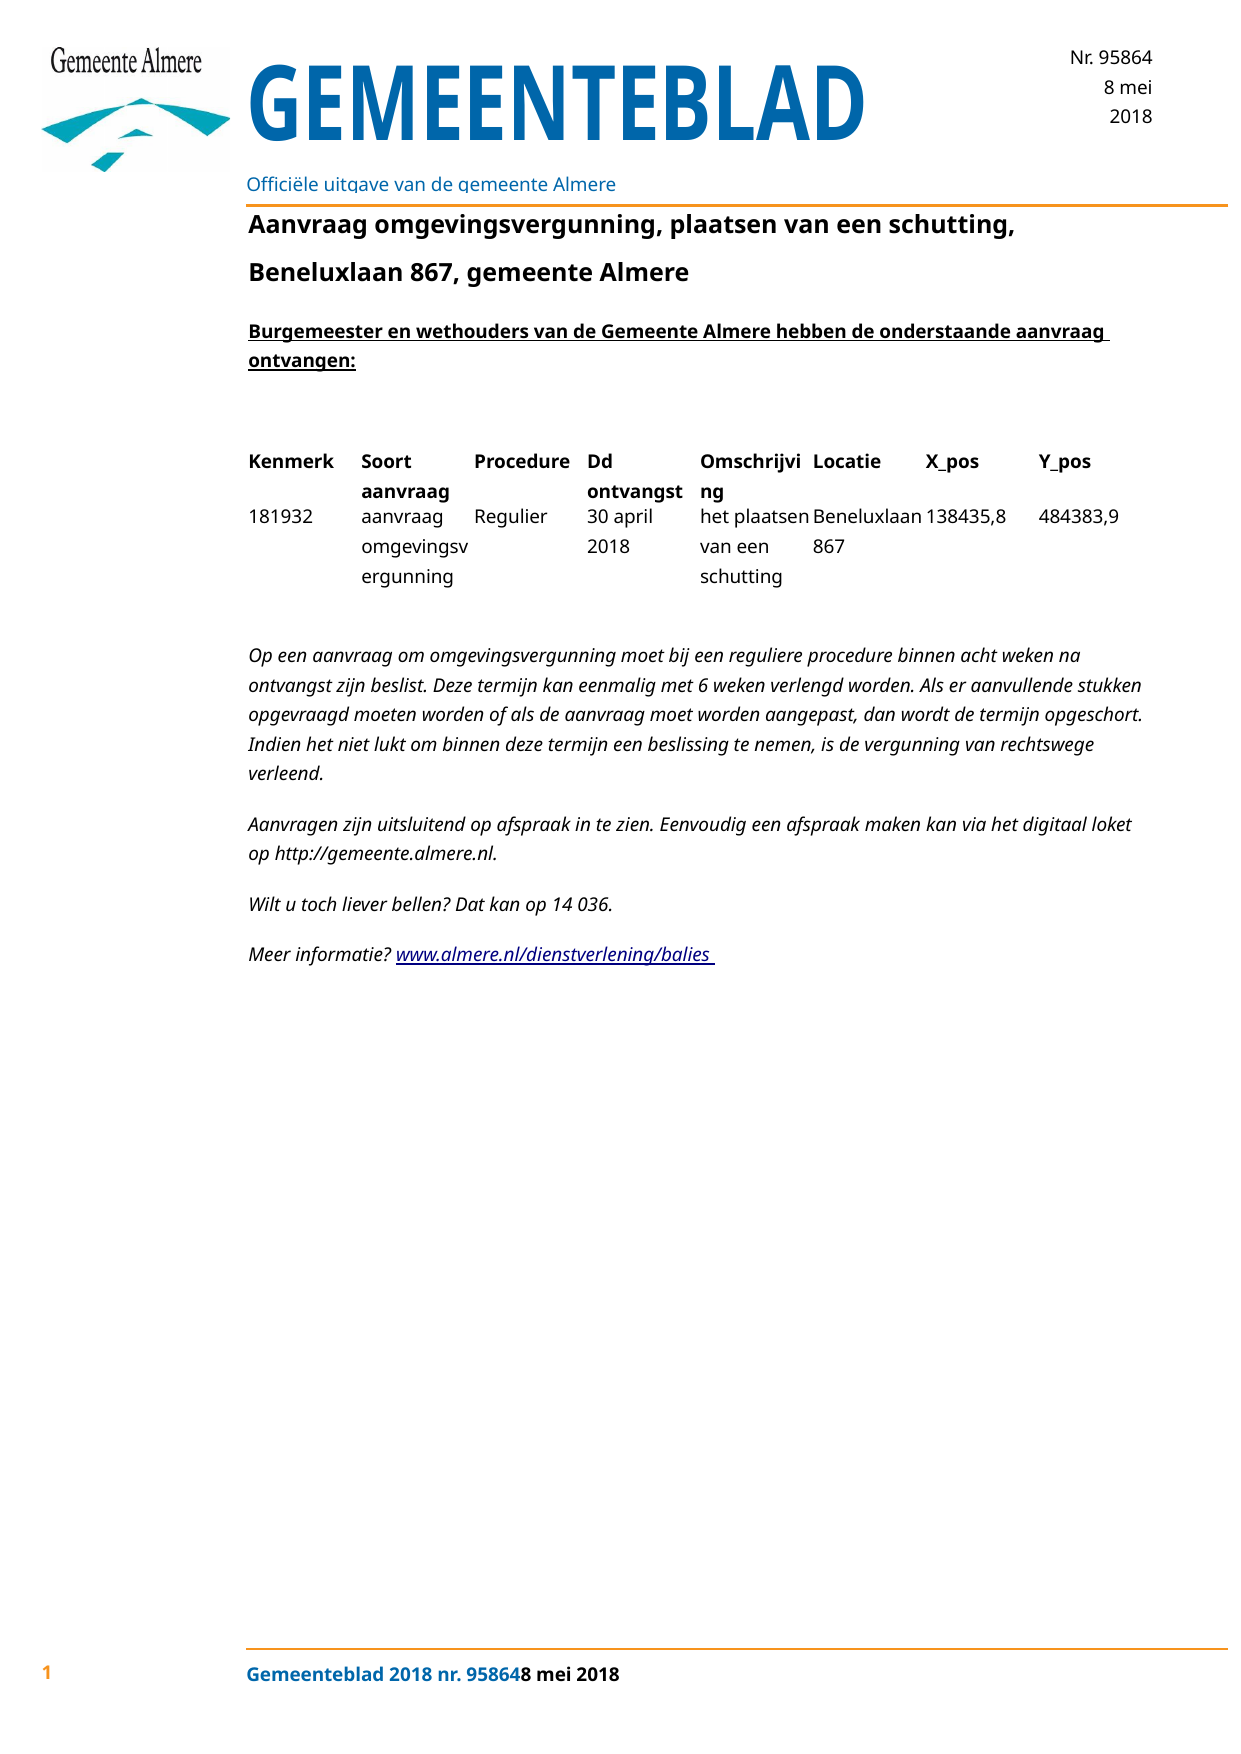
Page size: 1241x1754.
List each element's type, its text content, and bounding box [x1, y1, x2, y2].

table_cell 30 april 2018 [587, 504, 700, 589]
table_header Soort aanvraag [361, 449, 474, 504]
table_cell aanvraag omgevingsvergunning [361, 504, 474, 589]
table_header Y_pos [1039, 449, 1152, 504]
text Op een aanvraag om omgevingsvergunning moet bij een reguliere procedure binnen acht weken na ontvangst zijn beslist. Deze termijn kan eenmalig met 6 weken verlengd worden. Als er aanvullende stukken opgevraagd moeten worden of als de aanvraag moet worden aangepast, dan wordt de termijn opgeschort. Indien het niet lukt om binnen deze termijn een beslissing te nemen, is de vergunning van rechtswege verleend. [248, 642, 1152, 786]
text Aanvraag omgevingsvergunning, plaatsen van een schutting, Beneluxlaan 867, gemeente Almere [248, 207, 1152, 288]
table_header X_pos [926, 449, 1038, 504]
table_cell 138435,8 [926, 504, 1038, 589]
table_header Kenmerk [248, 449, 361, 504]
text Meer informatie? www.almere.nl/dienstverlening/balies [248, 941, 1152, 967]
table_cell Regulier [474, 504, 587, 589]
table_header Omschrijving [700, 449, 813, 504]
picture [41, 47, 231, 172]
table_cell het plaatsen van een schutting [700, 504, 813, 589]
table_cell 181932 [248, 504, 361, 589]
table_header Procedure [474, 449, 587, 504]
text Burgemeester en wethouders van de Gemeente Almere hebben de onderstaande aanvraag ontvangen: [248, 318, 1152, 373]
table_cell 484383,9 [1039, 504, 1152, 589]
table_cell Beneluxlaan 867 [813, 504, 926, 589]
text Aanvragen zijn uitsluitend op afspraak in te zien. Eenvoudig een afspraak maken kan via het digitaal loket op http://gemeente.almere.nl. [248, 811, 1152, 866]
text Wilt u toch liever bellen? Dat kan op 14 036. [248, 891, 1152, 917]
table_header Locatie [813, 449, 926, 504]
table_header Dd ontvangst [587, 449, 700, 504]
